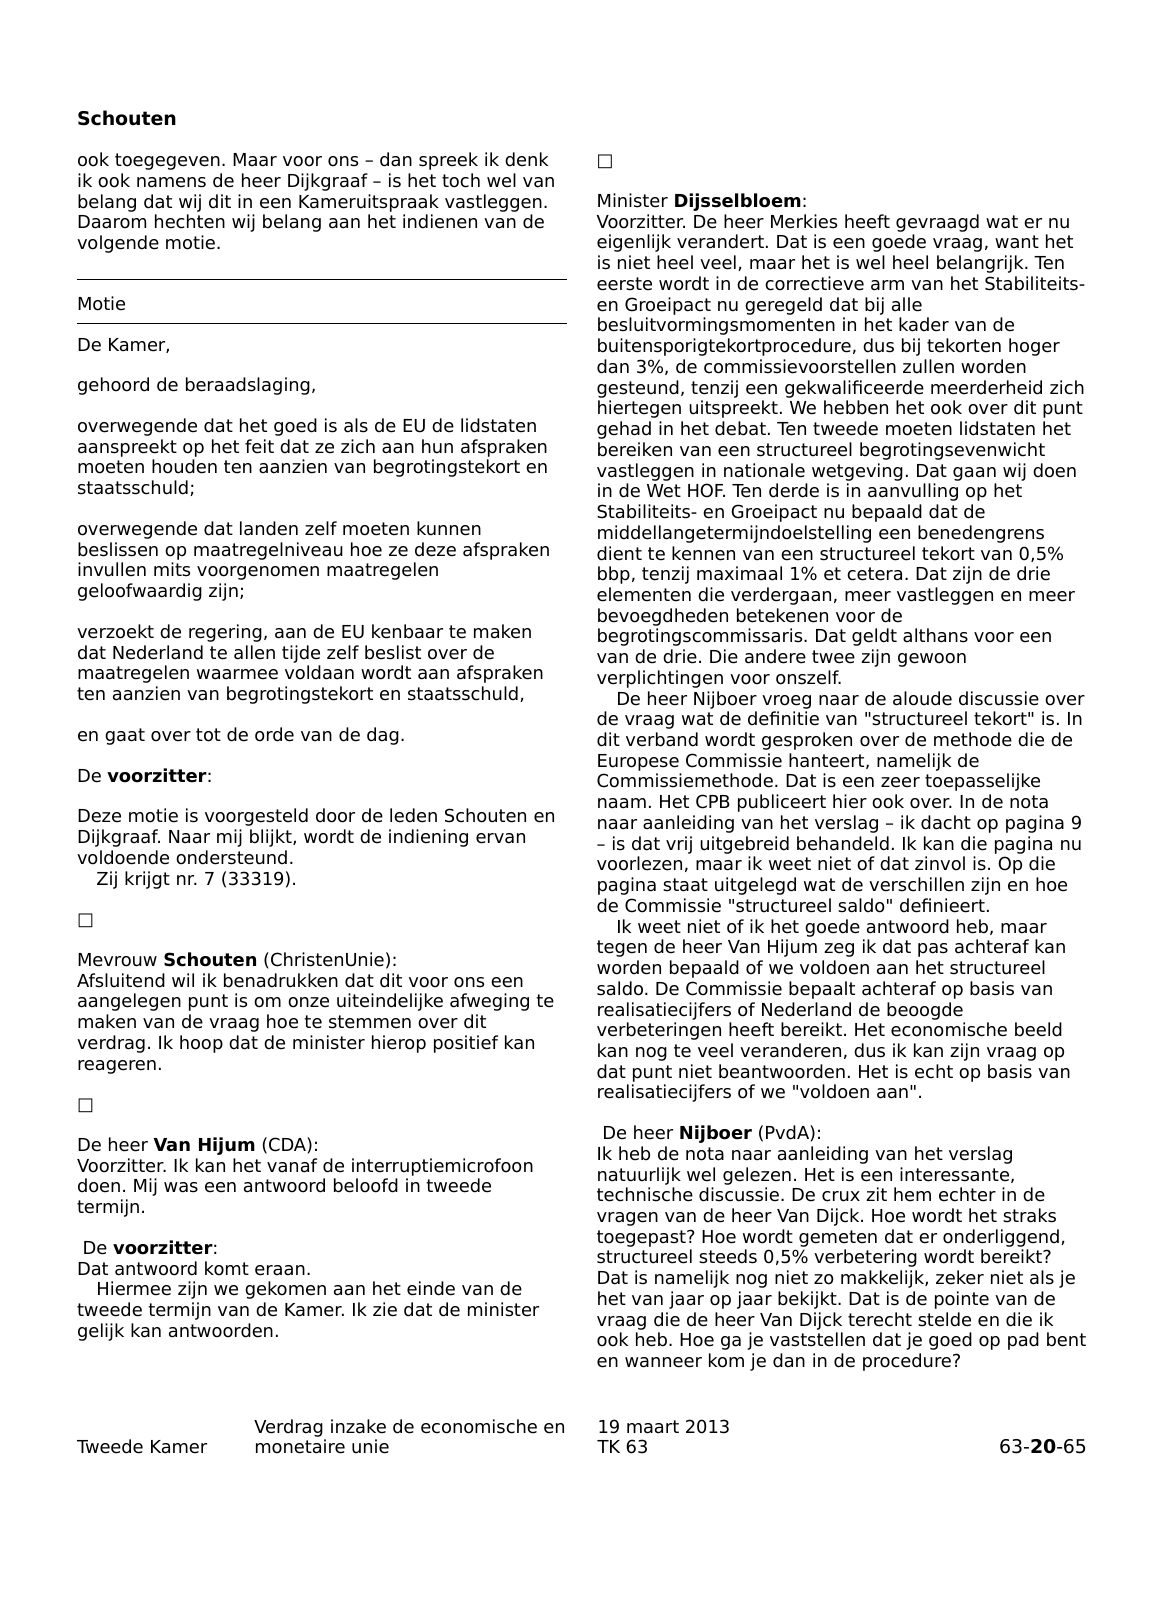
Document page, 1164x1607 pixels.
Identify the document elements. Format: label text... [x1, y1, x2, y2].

text Minister Dijsselbloem: [596, 191, 1087, 212]
text Motie [77, 294, 567, 314]
text Ik weet niet of ik het goede antwoord heb, maar tegen de heer Van Hijum zeg ik dat pas achteraf kan worden bepaald of we voldoen aan het structureel saldo. De Commissie bepaalt achteraf op basis van realisatiecijfers of Nederland de beoogde verbeteringen heeft bereikt. Het economische beeld kan nog te veel veranderen, dus ik kan zijn vraag op dat punt niet beantwoorden. Het is echt op basis van realisatiecijfers of we "voldoen aan". [596, 916, 1087, 1103]
text De heer Nijboer (PvdA): [596, 1123, 1087, 1144]
text De heer Nijboer vroeg naar de aloude discussie over de vraag wat de definitie van "structureel tekort" is. In dit verband wordt gesproken over de methode die de Europese Commissie hanteert, namelijk de Commissiemethode. Dat is een zeer toepasselijke naam. Het CPB publiceert hier ook over. In de nota naar aanleiding van het verslag – ik dacht op pagina 9 – is dat vrij uitgebreid behandeld. Ik kan die pagina nu voorlezen, maar ik weet niet of dat zinvol is. Op die pagina staat uitgelegd wat de verschillen zijn en hoe de Commissie "structureel saldo" definieert. [596, 688, 1087, 916]
text □ [77, 1094, 567, 1115]
text Dat antwoord komt eraan. [77, 1258, 567, 1279]
text Mevrouw Schouten (ChristenUnie): [77, 950, 567, 971]
text De voorzitter: [77, 1238, 567, 1258]
text Deze motie is voorgesteld door de leden Schouten en Dijkgraaf. Naar mij blijkt, wordt de indiening ervan voldoende ondersteund. [77, 806, 567, 868]
text overwegende dat landen zelf moeten kunnen beslissen op maatregelniveau hoe ze deze afspraken invullen mits voorgenomen maatregelen geloofwaardig zijn; [77, 519, 567, 602]
text ook toegegeven. Maar voor ons – dan spreek ik denk ik ook namens de heer Dijkgraaf – is het toch wel van belang dat wij dit in een Kameruitspraak vastleggen. Daarom hechten wij belang aan het indienen van de volgende motie. [77, 150, 567, 254]
text De heer Van Hijum (CDA): [77, 1135, 567, 1156]
text Ik heb de nota naar aanleiding van het verslag natuurlijk wel gelezen. Het is een interessante, technische discussie. De crux zit hem echter in de vragen van de heer Van Dijck. Hoe wordt het straks toegepast? Hoe wordt gemeten dat er onderliggend, structureel steeds 0,5% verbetering wordt bereikt? Dat is namelijk nog niet zo makkelijk, zeker niet als je het van jaar op jaar bekijkt. Dat is de pointe van de vraag die de heer Van Dijck terecht stelde en die ik ook heb. Hoe ga je vaststellen dat je goed op pad bent en wanneer kom je dan in de procedure? [596, 1144, 1087, 1372]
text overwegende dat het goed is als de EU de lidstaten aanspreekt op het feit dat ze zich aan hun afspraken moeten houden ten aanzien van begrotingstekort en staatsschuld; [77, 416, 567, 499]
text Zij krijgt nr. 7 (33319). [77, 868, 567, 889]
text en gaat over tot de orde van de dag. [77, 725, 567, 745]
text Hiermee zijn we gekomen aan het einde van de tweede termijn van de Kamer. Ik zie dat de minister gelijk kan antwoorden. [77, 1279, 567, 1341]
text Voorzitter. Ik kan het vanaf de interruptiemicrofoon doen. Mij was een antwoord beloofd in tweede termijn. [77, 1156, 567, 1218]
text Voorzitter. De heer Merkies heeft gevraagd wat er nu eigenlijk verandert. Dat is een goede vraag, want het is niet heel veel, maar het is wel heel belangrijk. Ten eerste wordt in de correctieve arm van het Stabiliteits- en Groeipact nu geregeld dat bij alle besluitvormingsmomenten in het kader van de buitensporigtekortprocedure, dus bij tekorten hoger dan 3%, de commissievoorstellen zullen worden gesteund, tenzij een gekwalificeerde meerderheid zich hiertegen uitspreekt. We hebben het ook over dit punt gehad in het debat. Ten tweede moeten lidstaten het bereiken van een structureel begrotingsevenwicht vastleggen in nationale wetgeving. Dat gaan wij doen in de Wet HOF. Ten derde is in aanvulling op het Stabiliteits- en Groeipact nu bepaald dat de middellangetermijndoelstelling een benedengrens dient te kennen van een structureel tekort van 0,5% bbp, tenzij maximaal 1% et cetera. Dat zijn de drie elementen die verdergaan, meer vastleggen en meer bevoegdheden betekenen voor de begrotingscommissaris. Dat geldt althans voor een van de drie. Die andere twee zijn gewoon verplichtingen voor onszelf. [596, 212, 1087, 688]
text De voorzitter: [77, 765, 567, 786]
text □ [596, 150, 1087, 171]
text gehoord de beraadslaging, [77, 375, 567, 396]
text Afsluitend wil ik benadrukken dat dit voor ons een aangelegen punt is om onze uiteindelijke afweging te maken van de vraag hoe te stemmen over dit verdrag. Ik hoop dat de minister hierop positief kan reageren. [77, 971, 567, 1074]
text De Kamer, [77, 334, 567, 355]
text verzoekt de regering, aan de EU kenbaar te maken dat Nederland te allen tijde zelf beslist over de maatregelen waarmee voldaan wordt aan afspraken ten aanzien van begrotingstekort en staatsschuld, [77, 622, 567, 705]
text □ [77, 909, 567, 930]
